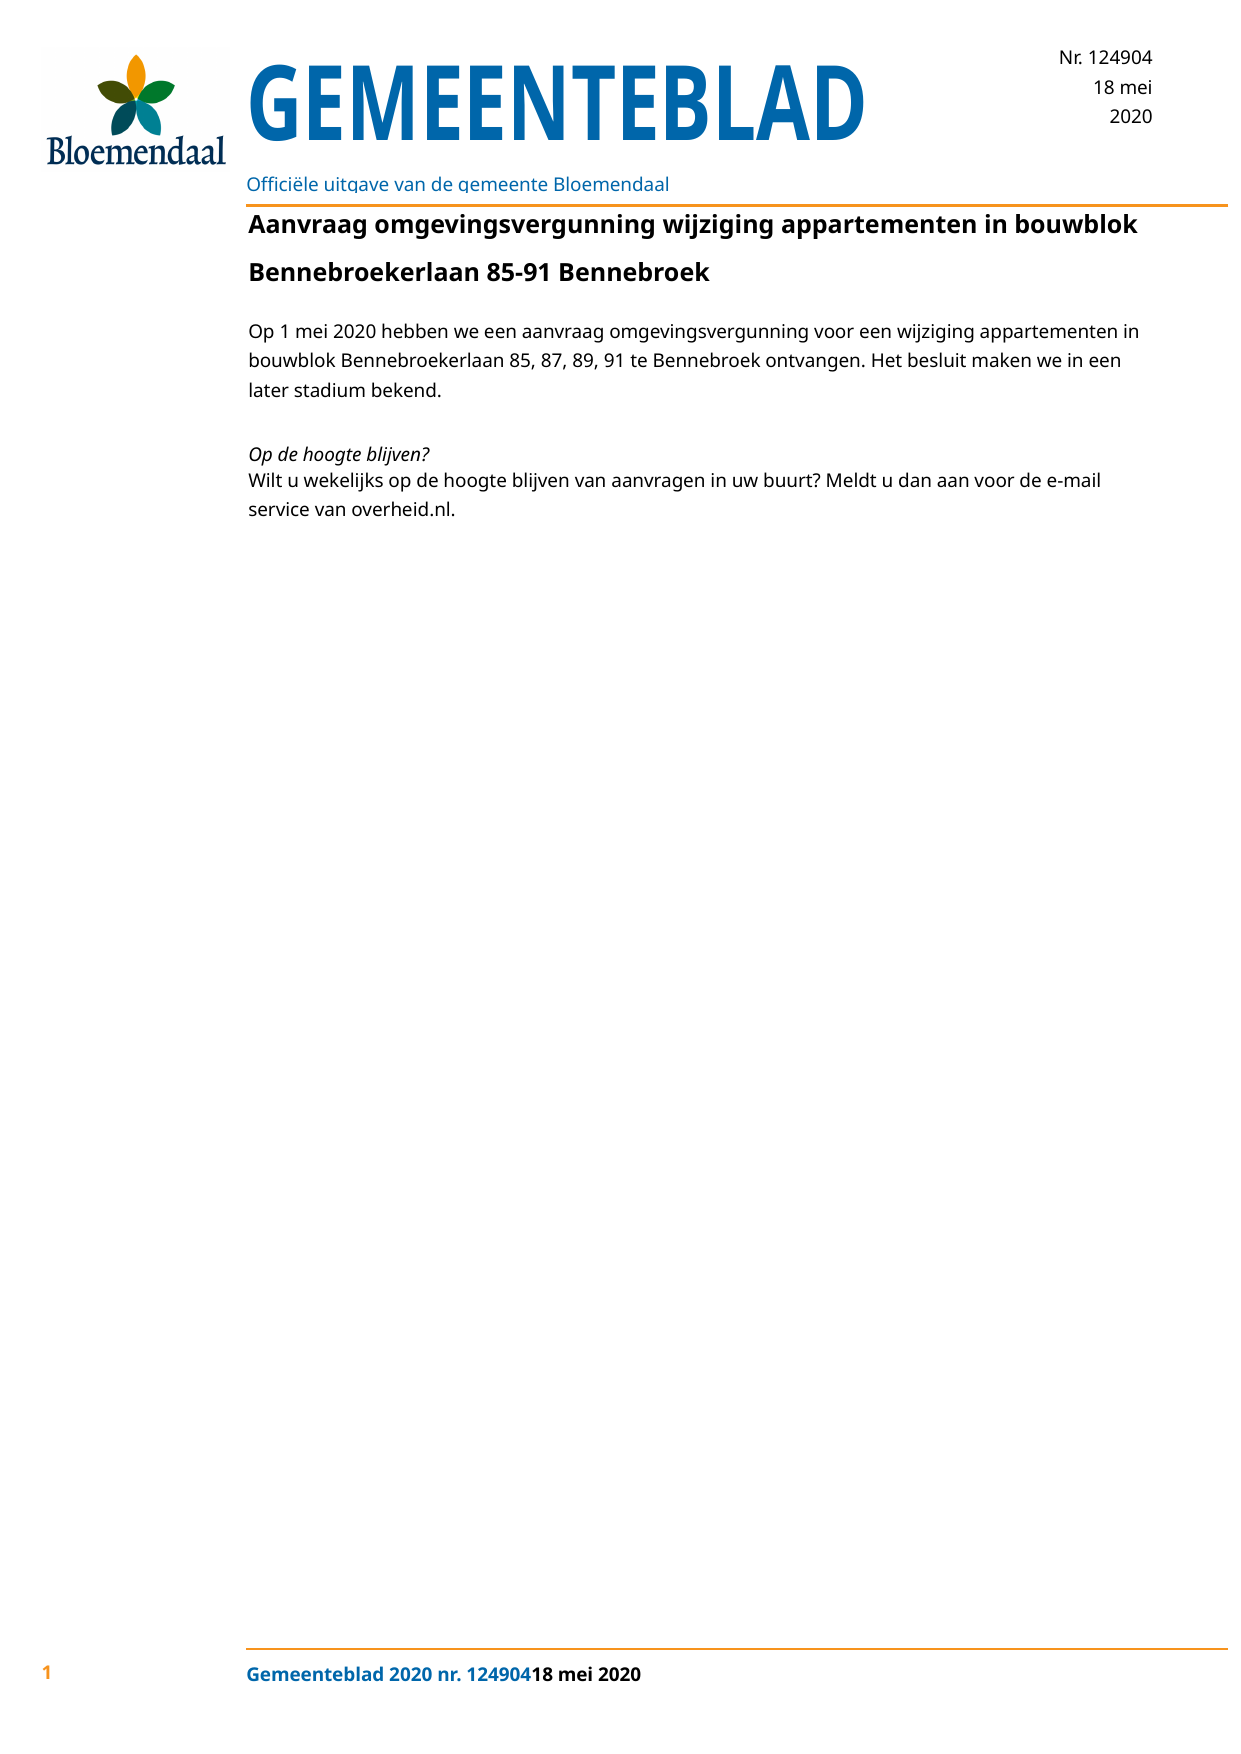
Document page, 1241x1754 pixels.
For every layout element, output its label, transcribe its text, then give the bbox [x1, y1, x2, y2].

picture [41, 47, 231, 172]
text Wilt u wekelijks op de hoogte blijven van aanvragen in uw buurt? Meldt u dan aan voor de e-mail service van overheid.nl. [248, 467, 1152, 522]
text Aanvraag omgevingsvergunning wijziging appartementen in bouwblok Bennebroekerlaan 85-91 Bennebroek [248, 207, 1152, 288]
text Op 1 mei 2020 hebben we een aanvraag omgevingsvergunning voor een wijziging appartementen in bouwblok Bennebroekerlaan 85, 87, 89, 91 te Bennebroek ontvangen. Het besluit maken we in een later stadium bekend. [248, 318, 1152, 403]
text Op de hoogte blijven? [248, 441, 1152, 467]
